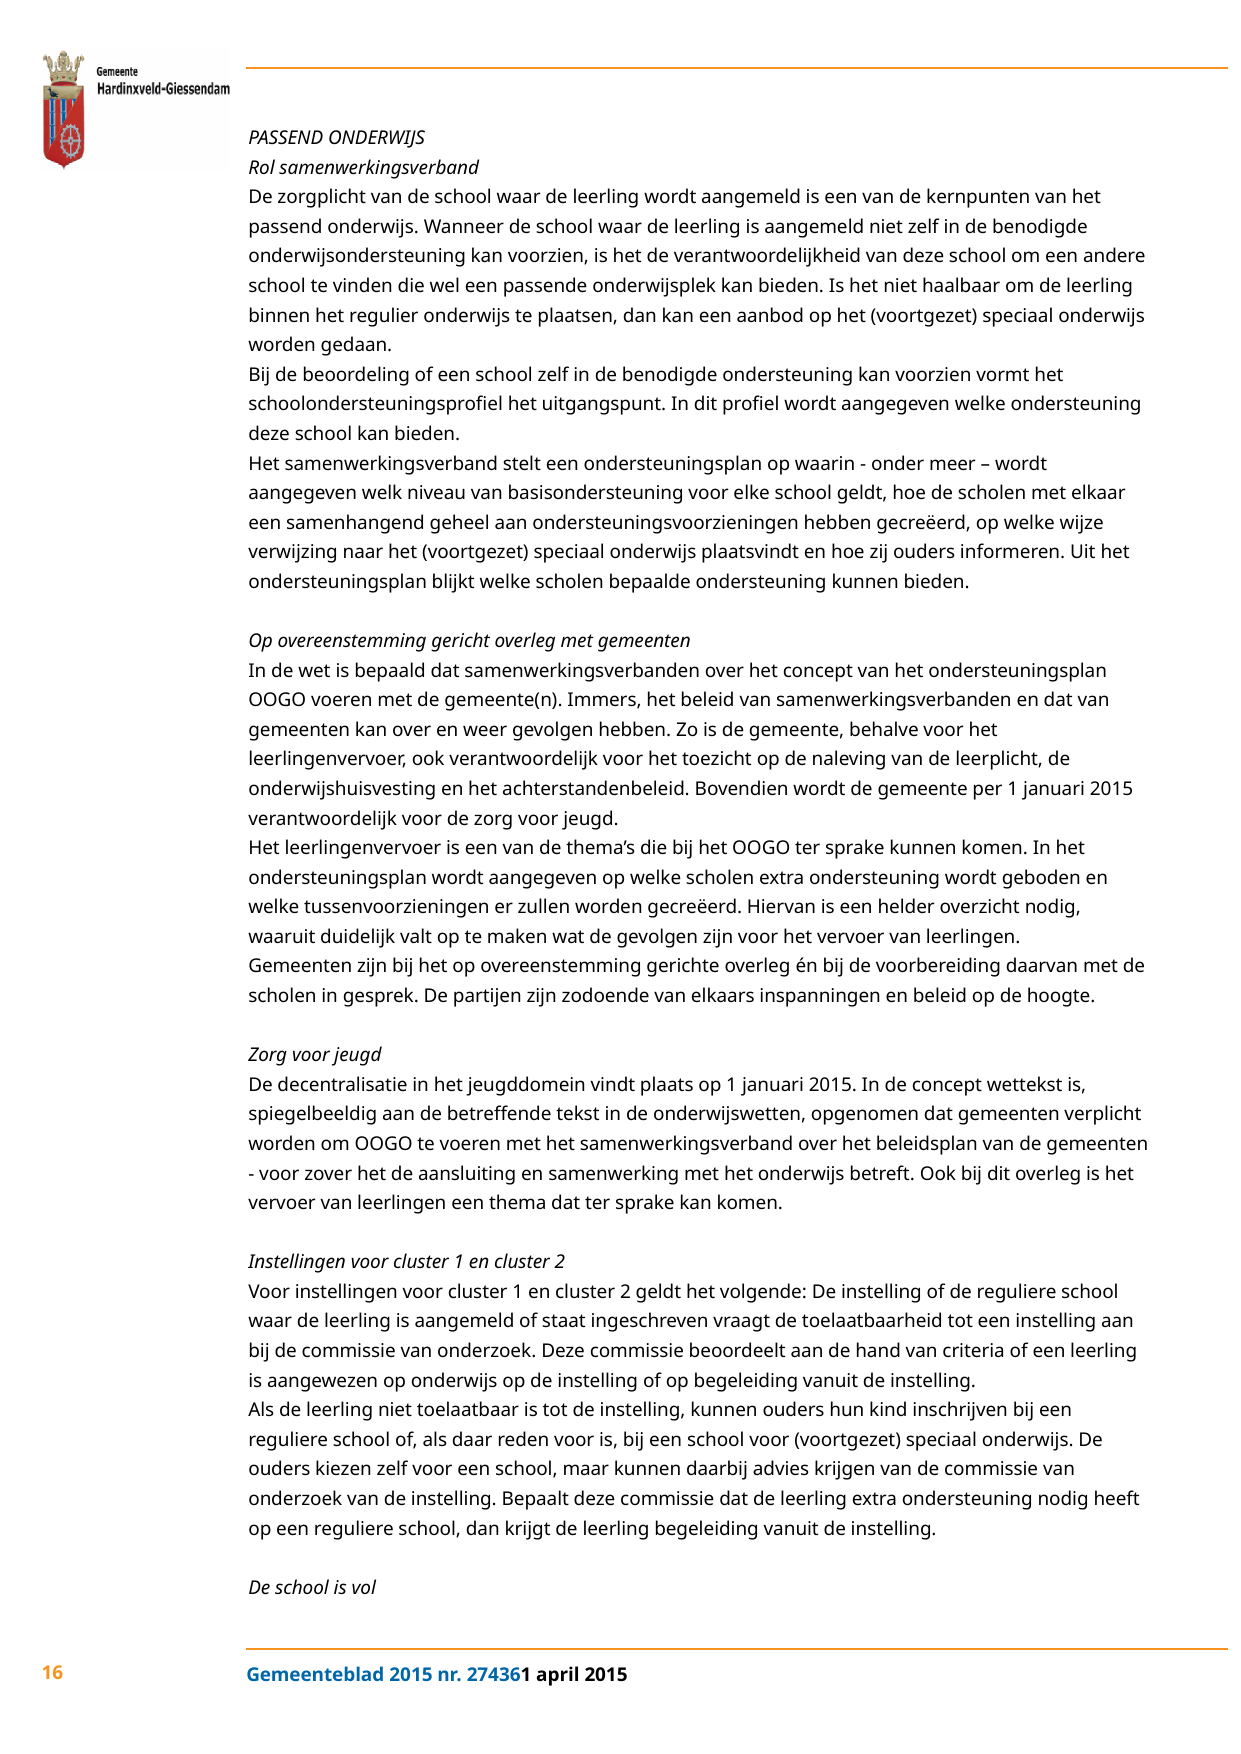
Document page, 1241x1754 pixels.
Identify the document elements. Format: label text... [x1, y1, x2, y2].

text Gemeenten zijn bij het op overeenstemming gerichte overleg én bij de voorbereiding daarvan met de scholen in gesprek. De partijen zijn zodoende van elkaars inspanningen en beleid op de hoogte. [248, 953, 1152, 1008]
text De decentralisatie in het jeugddomein vindt plaats op 1 januari 2015. In de concept wettekst is, spiegelbeeldig aan de betreffende tekst in de onderwijswetten, opgenomen dat gemeenten verplicht worden om OOGO te voeren met het samenwerkingsverband over het beleidsplan van de gemeenten - voor zover het de aansluiting en samenwerking met het onderwijs betreft. Ook bij dit overleg is het vervoer van leerlingen een thema dat ter sprake kan komen. [248, 1071, 1152, 1215]
text Instellingen voor cluster 1 en cluster 2 [248, 1248, 1152, 1274]
text Als de leerling niet toelaatbaar is tot de instelling, kunnen ouders hun kind inschrijven bij een reguliere school of, als daar reden voor is, bij een school voor (voortgezet) speciaal onderwijs. De ouders kiezen zelf voor een school, maar kunnen daarbij advies krijgen van de commissie van onderzoek van de instelling. Bepaalt deze commissie dat de leerling extra ondersteuning nodig heeft op een reguliere school, dan krijgt de leerling begeleiding vanuit de instelling. [248, 1396, 1152, 1541]
text Bij de beoordeling of een school zelf in de benodigde ondersteuning kan voorzien vormt het schoolondersteuningsprofiel het uitgangspunt. In dit profiel wordt aangegeven welke ondersteuning deze school kan bieden. [248, 361, 1152, 446]
text Zorg voor jeugd [248, 1041, 1152, 1067]
text De zorgplicht van de school waar de leerling wordt aangemeld is een van de kernpunten van het passend onderwijs. Wanneer de school waar de leerling is aangemeld niet zelf in de benodigde onderwijsondersteuning kan voorzien, is het de verantwoordelijkheid van deze school om een andere school te vinden die wel een passende onderwijsplek kan bieden. Is het niet haalbaar om de leerling binnen het regulier onderwijs te plaatsen, dan kan een aanbod op het (voortgezet) speciaal onderwijs worden gedaan. [248, 183, 1152, 357]
text Rol samenwerkingsverband [248, 154, 1152, 180]
text Op overeenstemming gericht overleg met gemeenten [248, 627, 1152, 653]
text PASSEND ONDERWIJS [248, 124, 1152, 150]
text Het samenwerkingsverband stelt een ondersteuningsplan op waarin - onder meer – wordt aangegeven welk niveau van basisondersteuning voor elke school geldt, hoe de scholen met elkaar een samenhangend geheel aan ondersteuningsvoorzieningen hebben gecreëerd, op welke wijze verwijzing naar het (voortgezet) speciaal onderwijs plaatsvindt en hoe zij ouders informeren. Uit het ondersteuningsplan blijkt welke scholen bepaalde ondersteuning kunnen bieden. [248, 450, 1152, 594]
text Voor instellingen voor cluster 1 en cluster 2 geldt het volgende: De instelling of de reguliere school waar de leerling is aangemeld of staat ingeschreven vraagt de toelaatbaarheid tot een instelling aan bij de commissie van onderzoek. Deze commissie beoordeelt aan de hand van criteria of een leerling is aangewezen op onderwijs op de instelling of op begeleiding vanuit de instelling. [248, 1278, 1152, 1393]
text In de wet is bepaald dat samenwerkingsverbanden over het concept van het ondersteuningsplan OOGO voeren met de gemeente(n). Immers, het beleid van samenwerkingsverbanden en dat van gemeenten kan over en weer gevolgen hebben. Zo is de gemeente, behalve voor het leerlingenvervoer, ook verantwoordelijk voor het toezicht op de naleving van de leerplicht, de onderwijshuisvesting en het achterstandenbeleid. Bovendien wordt de gemeente per 1 januari 2015 verantwoordelijk voor de zorg voor jeugd. [248, 657, 1152, 831]
picture [41, 47, 231, 172]
text Het leerlingenvervoer is een van de thema’s die bij het OOGO ter sprake kunnen komen. In het ondersteuningsplan wordt aangegeven op welke scholen extra ondersteuning wordt geboden en welke tussenvoorzieningen er zullen worden gecreëerd. Hiervan is een helder overzicht nodig, waaruit duidelijk valt op te maken wat de gevolgen zijn voor het vervoer van leerlingen. [248, 834, 1152, 949]
text De school is vol [248, 1574, 1152, 1600]
